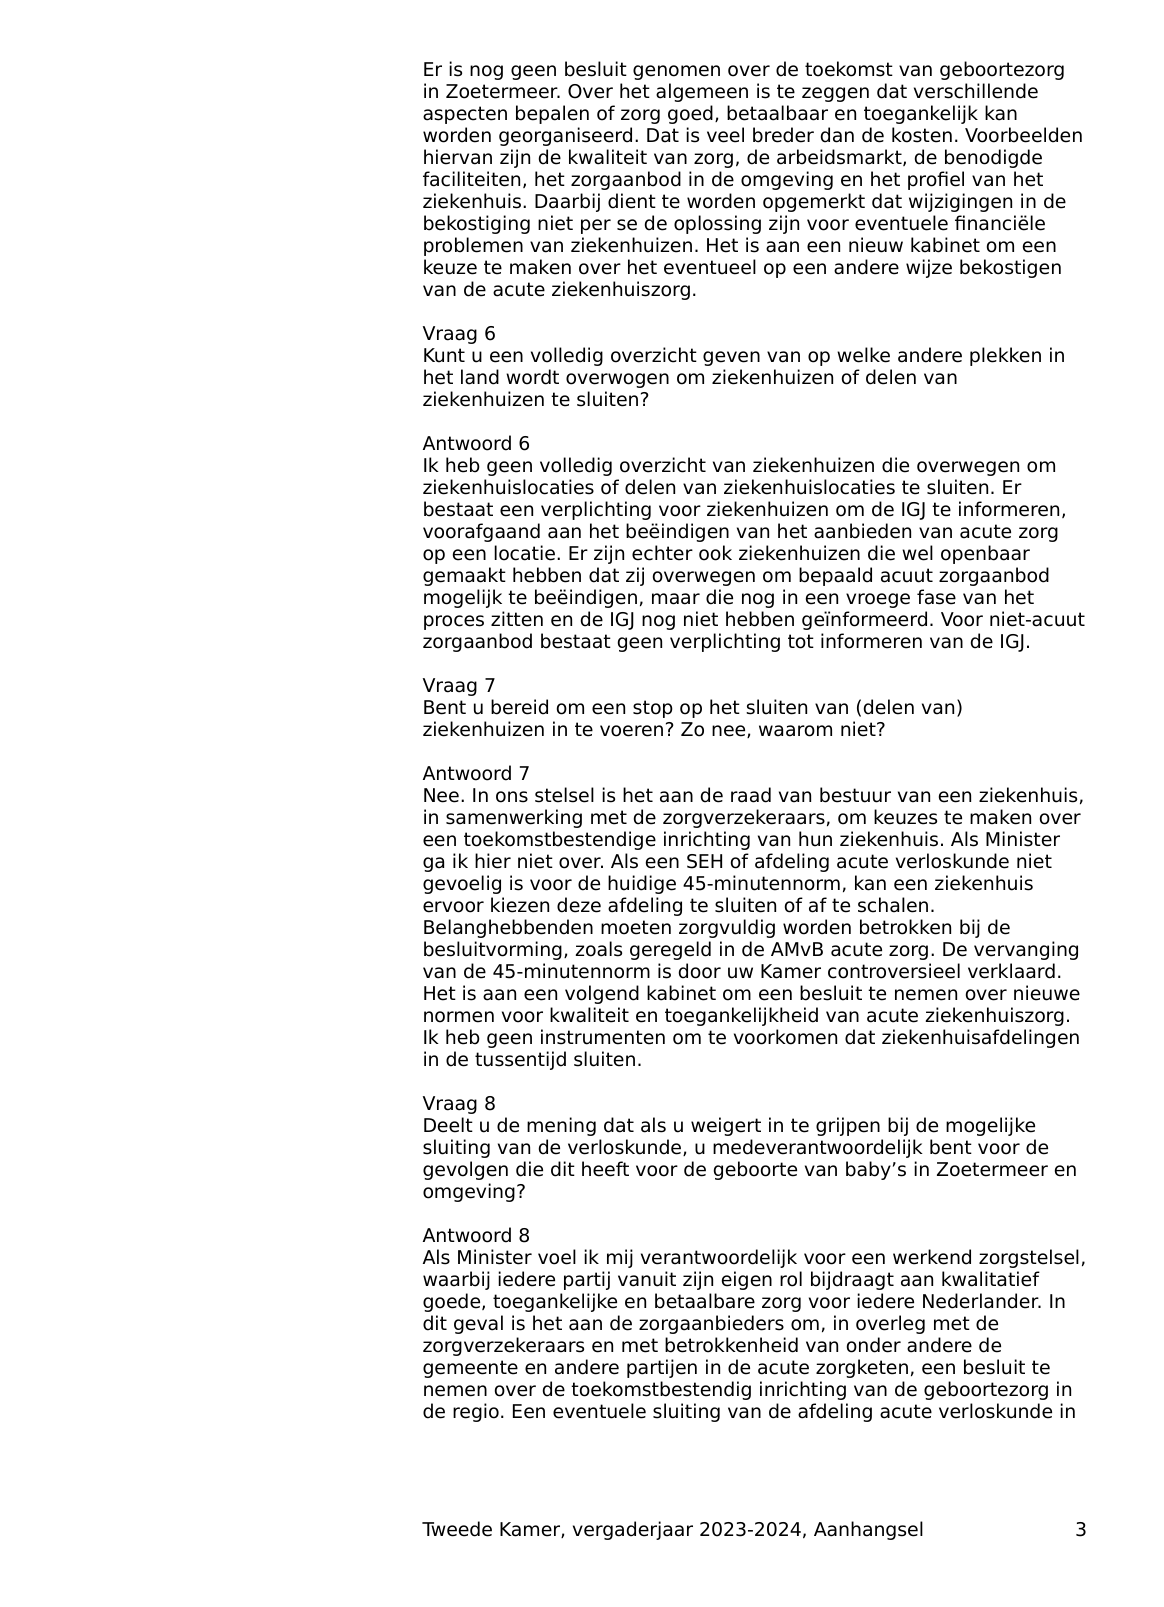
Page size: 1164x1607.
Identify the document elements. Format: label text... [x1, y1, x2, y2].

text Vraag 8 [422, 1093, 1087, 1115]
text Antwoord 7 [422, 763, 1087, 785]
text Kunt u een volledig overzicht geven van op welke andere plekken in het land wordt overwogen om ziekenhuizen of delen van ziekenhuizen te sluiten? [422, 345, 1087, 411]
text Ik heb geen volledig overzicht van ziekenhuizen die overwegen om ziekenhuislocaties of delen van ziekenhuislocaties te sluiten. Er bestaat een verplichting voor ziekenhuizen om de IGJ te informeren, voorafgaand aan het beëindigen van het aanbieden van acute zorg op een locatie. Er zijn echter ook ziekenhuizen die wel openbaar gemaakt hebben dat zij overwegen om bepaald acuut zorgaanbod mogelijk te beëindigen, maar die nog in een vroege fase van het proces zitten en de IGJ nog niet hebben geïnformeerd. Voor niet-acuut zorgaanbod bestaat geen verplichting tot informeren van de IGJ. [422, 455, 1087, 653]
text Antwoord 6 [422, 433, 1087, 455]
text Vraag 7 [422, 675, 1087, 697]
text Vraag 6 [422, 323, 1087, 345]
text Er is nog geen besluit genomen over de toekomst van geboortezorg in Zoetermeer. Over het algemeen is te zeggen dat verschillende aspecten bepalen of zorg goed, betaalbaar en toegankelijk kan worden georganiseerd. Dat is veel breder dan de kosten. Voorbeelden hiervan zijn de kwaliteit van zorg, de arbeidsmarkt, de benodigde faciliteiten, het zorgaanbod in de omgeving en het profiel van het ziekenhuis. Daarbij dient te worden opgemerkt dat wijzigingen in de bekostiging niet per se de oplossing zijn voor eventuele financiële problemen van ziekenhuizen. Het is aan een nieuw kabinet om een keuze te maken over het eventueel op een andere wijze bekostigen van de acute ziekenhuiszorg. [422, 59, 1087, 301]
text Nee. In ons stelsel is het aan de raad van bestuur van een ziekenhuis, in samenwerking met de zorgverzekeraars, om keuzes te maken over een toekomstbestendige inrichting van hun ziekenhuis. Als Minister ga ik hier niet over. Als een SEH of afdeling acute verloskunde niet gevoelig is voor de huidige 45-minutennorm, kan een ziekenhuis ervoor kiezen deze afdeling te sluiten of af te schalen. Belanghebbenden moeten zorgvuldig worden betrokken bij de besluitvorming, zoals geregeld in de AMvB acute zorg. De vervanging van de 45-minutennorm is door uw Kamer controversieel verklaard. Het is aan een volgend kabinet om een besluit te nemen over nieuwe normen voor kwaliteit en toegankelijkheid van acute ziekenhuiszorg. Ik heb geen instrumenten om te voorkomen dat ziekenhuisafdelingen in de tussentijd sluiten. [422, 785, 1087, 1071]
text Deelt u de mening dat als u weigert in te grijpen bij de mogelijke sluiting van de verloskunde, u medeverantwoordelijk bent voor de gevolgen die dit heeft voor de geboorte van baby’s in Zoetermeer en omgeving? [422, 1115, 1087, 1203]
text Antwoord 8 [422, 1225, 1087, 1247]
text Bent u bereid om een stop op het sluiten van (delen van) ziekenhuizen in te voeren? Zo nee, waarom niet? [422, 697, 1087, 741]
text Als Minister voel ik mij verantwoordelijk voor een werkend zorgstelsel, waarbij iedere partij vanuit zijn eigen rol bijdraagt aan kwalitatief goede, toegankelijke en betaalbare zorg voor iedere Nederlander. In dit geval is het aan de zorgaanbieders om, in overleg met de zorgverzekeraars en met betrokkenheid van onder andere de gemeente en andere partijen in de acute zorgketen, een besluit te nemen over de toekomstbestendig inrichting van de geboortezorg in de regio. Een eventuele sluiting van de afdeling acute verloskunde in [422, 1247, 1087, 1423]
